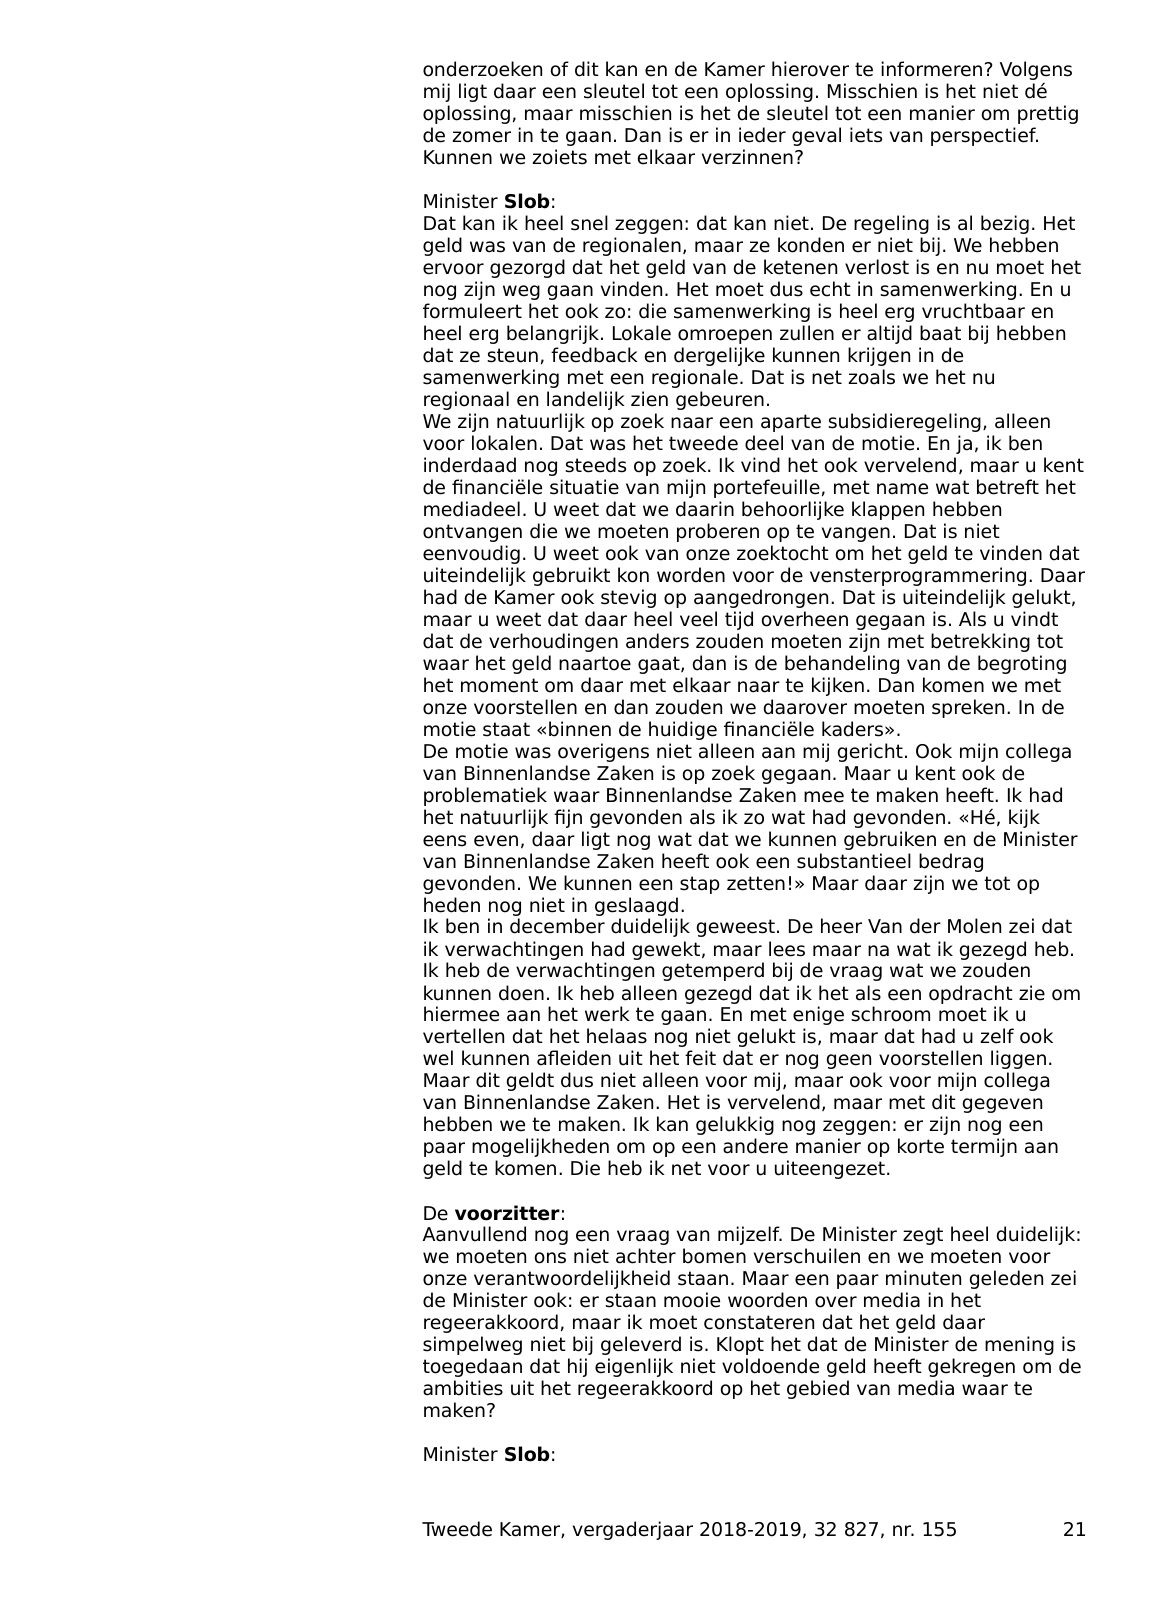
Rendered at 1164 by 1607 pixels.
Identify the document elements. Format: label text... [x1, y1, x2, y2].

text De voorzitter: [422, 1202, 1087, 1224]
text Dat kan ik heel snel zeggen: dat kan niet. De regeling is al bezig. Het geld was van de regionalen, maar ze konden er niet bij. We hebben ervoor gezorgd dat het geld van de ketenen verlost is en nu moet het nog zijn weg gaan vinden. Het moet dus echt in samenwerking. En u formuleert het ook zo: die samenwerking is heel erg vruchtbaar en heel erg belangrijk. Lokale omroepen zullen er altijd baat bij hebben dat ze steun, feedback en dergelijke kunnen krijgen in de samenwerking met een regionale. Dat is net zoals we het nu regionaal en landelijk zien gebeuren. [422, 213, 1087, 411]
text onderzoeken of dit kan en de Kamer hierover te informeren? Volgens mij ligt daar een sleutel tot een oplossing. Misschien is het niet dé oplossing, maar misschien is het de sleutel tot een manier om prettig de zomer in te gaan. Dan is er in ieder geval iets van perspectief. Kunnen we zoiets met elkaar verzinnen? [422, 59, 1087, 169]
text Minister Slob: [422, 1444, 1087, 1466]
text We zijn natuurlijk op zoek naar een aparte subsidieregeling, alleen voor lokalen. Dat was het tweede deel van de motie. En ja, ik ben inderdaad nog steeds op zoek. Ik vind het ook vervelend, maar u kent de financiële situatie van mijn portefeuille, met name wat betreft het mediadeel. U weet dat we daarin behoorlijke klappen hebben ontvangen die we moeten proberen op te vangen. Dat is niet eenvoudig. U weet ook van onze zoektocht om het geld te vinden dat uiteindelijk gebruikt kon worden voor de vensterprogrammering. Daar had de Kamer ook stevig op aangedrongen. Dat is uiteindelijk gelukt, maar u weet dat daar heel veel tijd overheen gegaan is. Als u vindt dat de verhoudingen anders zouden moeten zijn met betrekking tot waar het geld naartoe gaat, dan is de behandeling van de begroting het moment om daar met elkaar naar te kijken. Dan komen we met onze voorstellen en dan zouden we daarover moeten spreken. In de motie staat «binnen de huidige financiële kaders». [422, 411, 1087, 741]
text Aanvullend nog een vraag van mijzelf. De Minister zegt heel duidelijk: we moeten ons niet achter bomen verschuilen en we moeten voor onze verantwoordelijkheid staan. Maar een paar minuten geleden zei de Minister ook: er staan mooie woorden over media in het regeerakkoord, maar ik moet constateren dat het geld daar simpelweg niet bij geleverd is. Klopt het dat de Minister de mening is toegedaan dat hij eigenlijk niet voldoende geld heeft gekregen om de ambities uit het regeerakkoord op het gebied van media waar te maken? [422, 1224, 1087, 1422]
text Ik ben in december duidelijk geweest. De heer Van der Molen zei dat ik verwachtingen had gewekt, maar lees maar na wat ik gezegd heb. Ik heb de verwachtingen getemperd bij de vraag wat we zouden kunnen doen. Ik heb alleen gezegd dat ik het als een opdracht zie om hiermee aan het werk te gaan. En met enige schroom moet ik u vertellen dat het helaas nog niet gelukt is, maar dat had u zelf ook wel kunnen afleiden uit het feit dat er nog geen voorstellen liggen. Maar dit geldt dus niet alleen voor mij, maar ook voor mijn collega van Binnenlandse Zaken. Het is vervelend, maar met dit gegeven hebben we te maken. Ik kan gelukkig nog zeggen: er zijn nog een paar mogelijkheden om op een andere manier op korte termijn aan geld te komen. Die heb ik net voor u uiteengezet. [422, 916, 1087, 1180]
text De motie was overigens niet alleen aan mij gericht. Ook mijn collega van Binnenlandse Zaken is op zoek gegaan. Maar u kent ook de problematiek waar Binnenlandse Zaken mee te maken heeft. Ik had het natuurlijk fijn gevonden als ik zo wat had gevonden. «Hé, kijk eens even, daar ligt nog wat dat we kunnen gebruiken en de Minister van Binnenlandse Zaken heeft ook een substantieel bedrag gevonden. We kunnen een stap zetten!» Maar daar zijn we tot op heden nog niet in geslaagd. [422, 741, 1087, 916]
text Minister Slob: [422, 191, 1087, 213]
